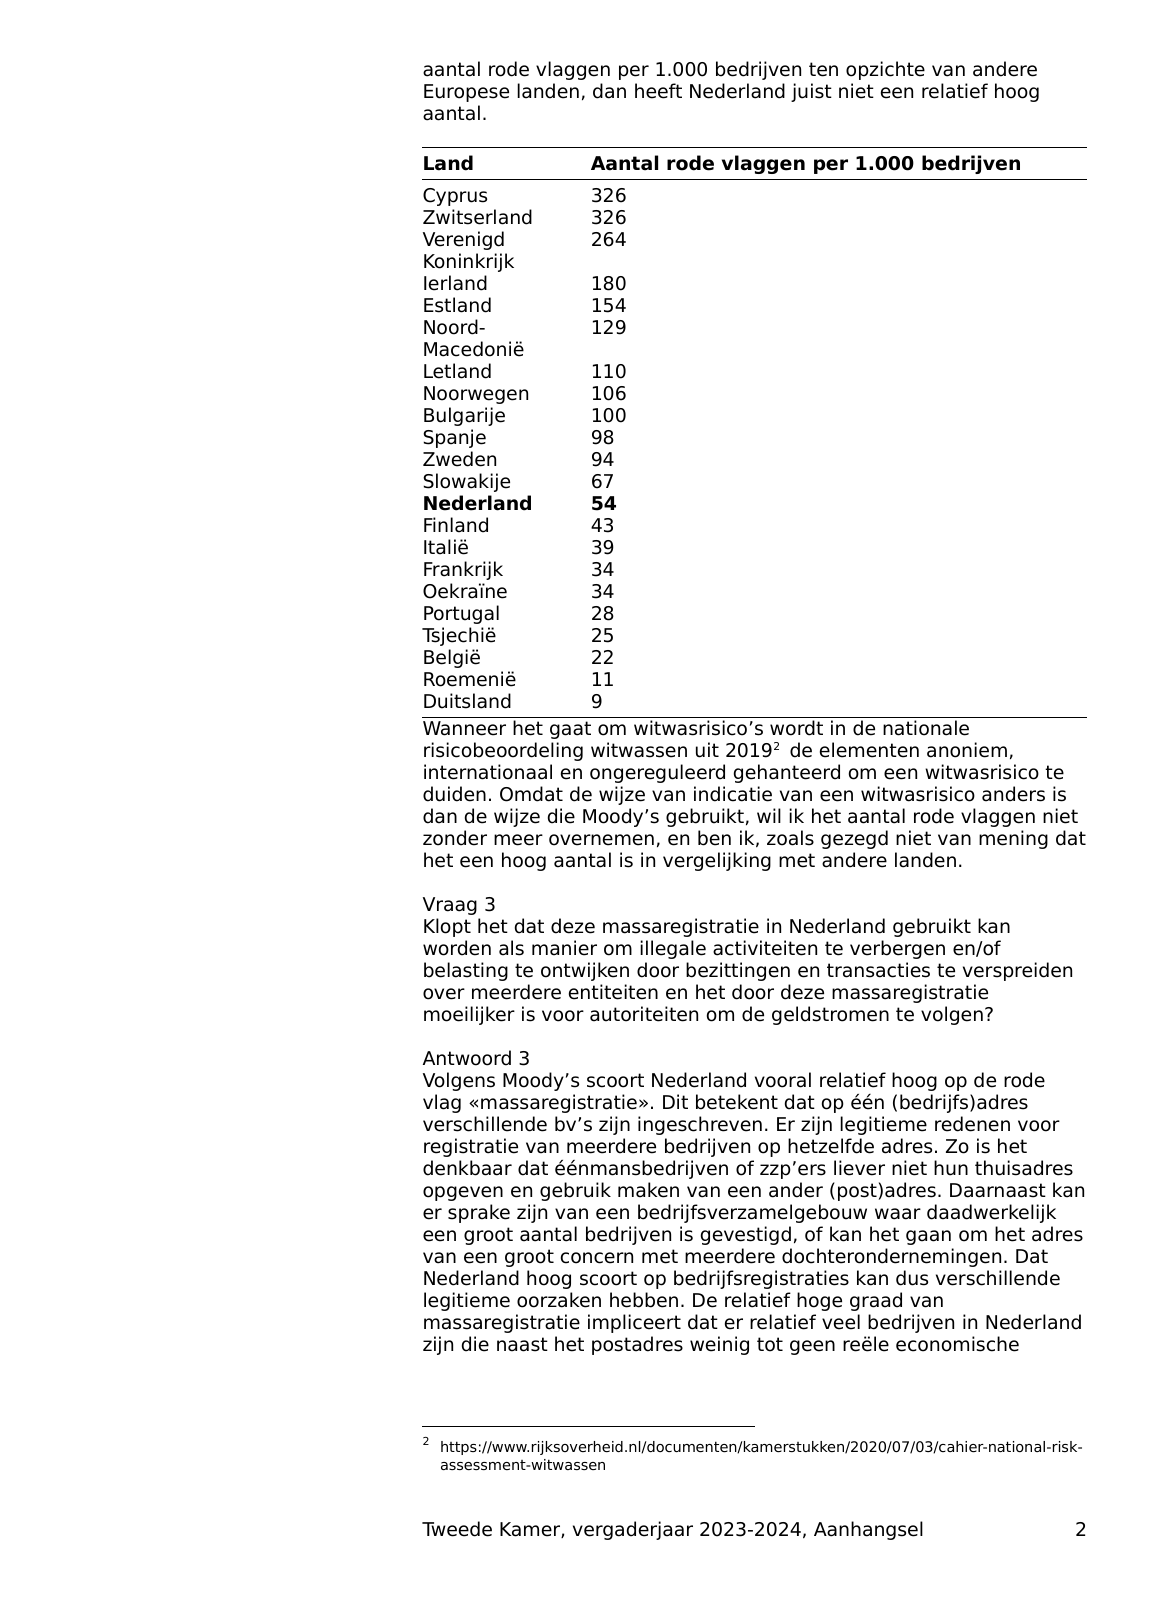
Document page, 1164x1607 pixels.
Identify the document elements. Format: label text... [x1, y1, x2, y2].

table_cell 129 [585, 317, 1087, 361]
table_cell België [422, 647, 585, 668]
table_cell 264 [585, 229, 1087, 273]
table_cell Italië [422, 537, 585, 559]
table_cell Tsjechië [422, 625, 585, 647]
table_cell 22 [585, 647, 1087, 668]
text aantal rode vlaggen per 1.000 bedrijven ten opzichte van andere Europese landen, dan heeft Nederland juist niet een relatief hoog aantal. [422, 59, 1087, 125]
table_cell 11 [585, 669, 1087, 691]
table_cell 28 [585, 603, 1087, 624]
table_cell 9 [585, 691, 1087, 717]
table_cell Cyprus [422, 180, 585, 207]
table_cell Verenigd Koninkrijk [422, 229, 585, 273]
text Klopt het dat deze massaregistratie in Nederland gebruikt kan worden als manier om illegale activiteiten te verbergen en/of belasting te ontwijken door bezittingen en transacties te verspreiden over meerdere entiteiten en het door deze massaregistratie moeilijker is voor autoriteiten om de geldstromen te volgen? [422, 916, 1087, 1026]
text Vraag 3 [422, 894, 1087, 916]
table_cell 326 [585, 180, 1087, 207]
table_cell Finland [422, 515, 585, 537]
table_cell 110 [585, 361, 1087, 383]
table_cell Roemenië [422, 669, 585, 691]
table_header Land [422, 148, 585, 179]
table_cell Bulgarije [422, 405, 585, 427]
table_cell Nederland [422, 493, 585, 515]
table_cell Zwitserland [422, 207, 585, 229]
table_cell Portugal [422, 603, 585, 624]
table_cell 98 [585, 427, 1087, 449]
text Volgens Moody’s scoort Nederland vooral relatief hoog op de rode vlag «massaregistratie». Dit betekent dat op één (bedrijfs)adres verschillende bv’s zijn ingeschreven. Er zijn legitieme redenen voor registratie van meerdere bedrijven op hetzelfde adres. Zo is het denkbaar dat éénmansbedrijven of zzp’ers liever niet hun thuisadres opgeven en gebruik maken van een ander (post)adres. Daarnaast kan er sprake zijn van een bedrijfsverzamelgebouw waar daadwerkelijk een groot aantal bedrijven is gevestigd, of kan het gaan om het adres van een groot concern met meerdere dochterondernemingen. Dat Nederland hoog scoort op bedrijfsregistraties kan dus verschillende legitieme oorzaken hebben. De relatief hoge graad van massaregistratie impliceert dat er relatief veel bedrijven in Nederland zijn die naast het postadres weinig tot geen reële economische [422, 1070, 1087, 1356]
table_cell 43 [585, 515, 1087, 537]
text Wanneer het gaat om witwasrisico’s wordt in de nationale risicobeoordeling witwassen uit 2019 de elementen anoniem, internationaal en ongereguleerd gehanteerd om een witwasrisico te duiden. Omdat de wijze van indicatie van een witwasrisico anders is dan de wijze die Moody’s gebruikt, wil ik het aantal rode vlaggen niet zonder meer overnemen, en ben ik, zoals gezegd niet van mening dat het een hoog aantal is in vergelijking met andere landen. [422, 718, 1087, 872]
table_cell Frankrijk [422, 559, 585, 581]
text https://www.rijksoverheid.nl/documenten/kamerstukken/2020/07/03/cahier-national-risk-assessment-witwassen [422, 1435, 1087, 1474]
table_cell 34 [585, 581, 1087, 603]
table_cell 67 [585, 471, 1087, 493]
table_cell Letland [422, 361, 585, 383]
table_cell 25 [585, 625, 1087, 647]
table_cell Noord-Macedonië [422, 317, 585, 361]
table_cell Zweden [422, 449, 585, 471]
table_cell 54 [585, 493, 1087, 515]
table_header Aantal rode vlaggen per 1.000 bedrijven [585, 148, 1087, 179]
table_cell Duitsland [422, 691, 585, 717]
table_cell 154 [585, 295, 1087, 317]
table_cell 94 [585, 449, 1087, 471]
table_cell 34 [585, 559, 1087, 581]
table_cell Noorwegen [422, 383, 585, 405]
table_cell 106 [585, 383, 1087, 405]
table_cell Ierland [422, 273, 585, 295]
table_cell 180 [585, 273, 1087, 295]
table_cell Oekraïne [422, 581, 585, 603]
table_cell 100 [585, 405, 1087, 427]
table_cell Spanje [422, 427, 585, 449]
table_cell Estland [422, 295, 585, 317]
text Antwoord 3 [422, 1048, 1087, 1070]
table_cell Slowakije [422, 471, 585, 493]
table_cell 39 [585, 537, 1087, 559]
table_cell 326 [585, 207, 1087, 229]
